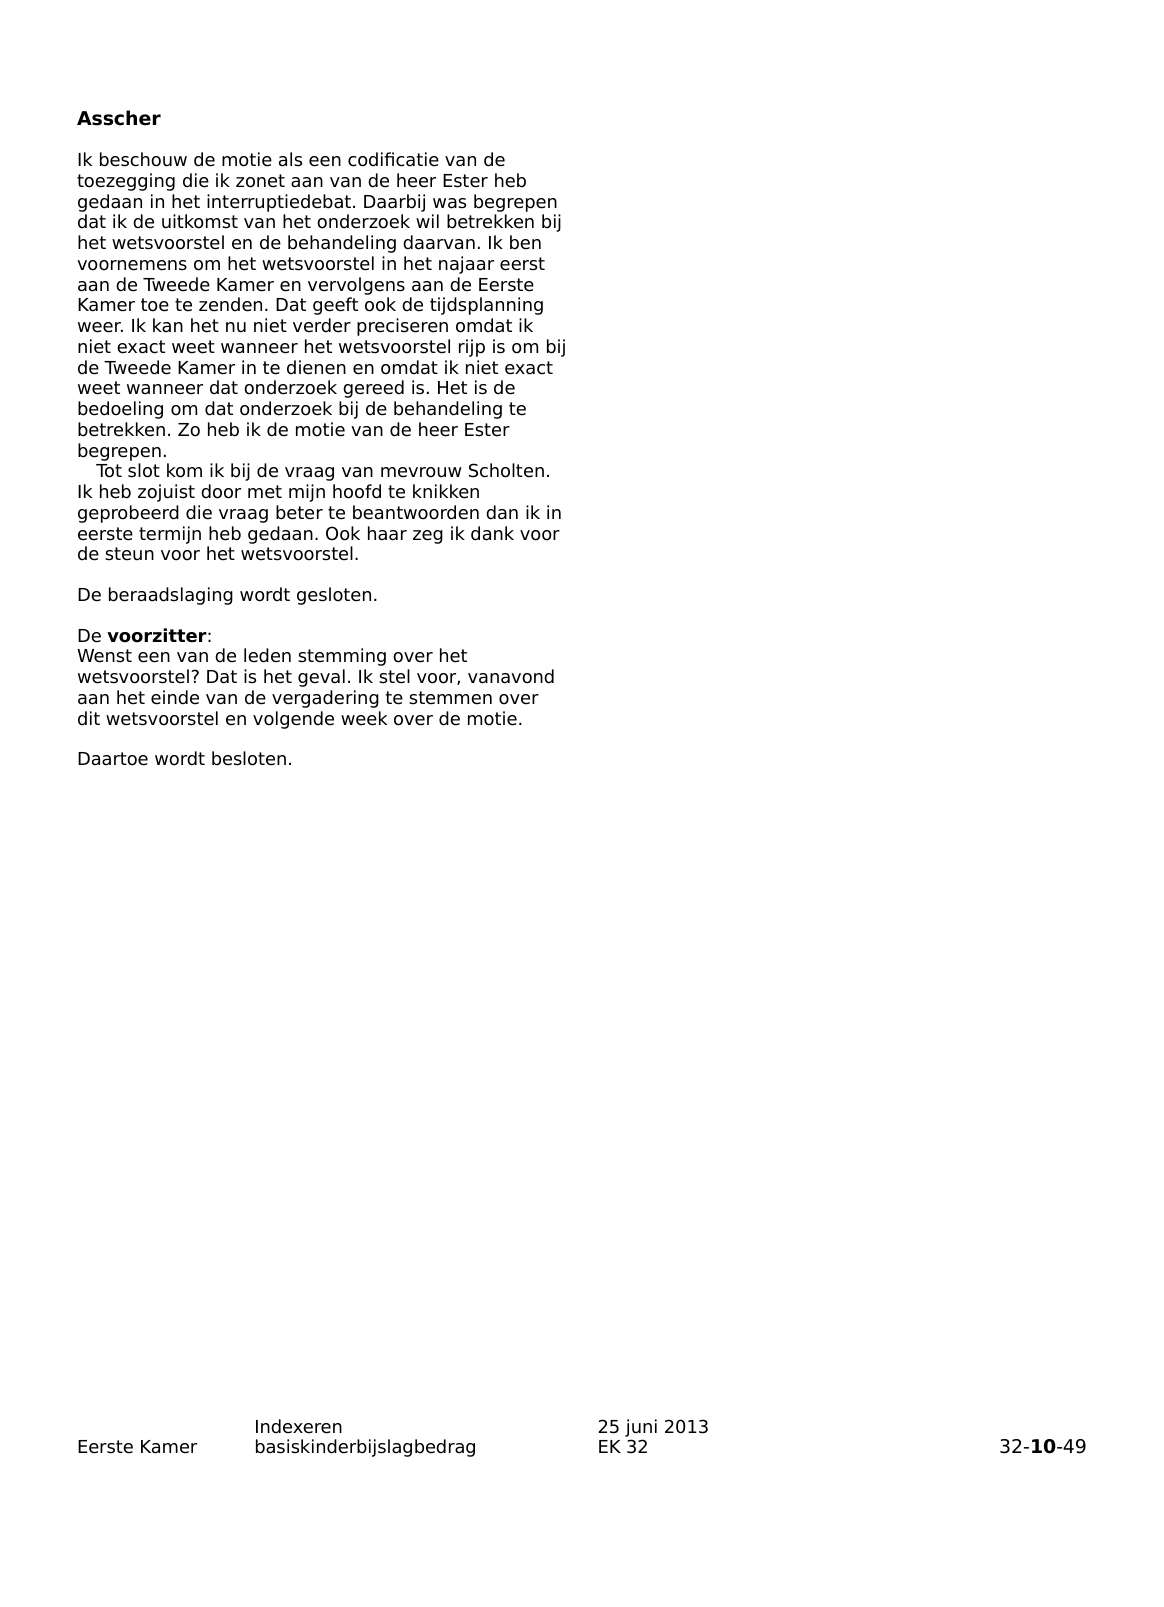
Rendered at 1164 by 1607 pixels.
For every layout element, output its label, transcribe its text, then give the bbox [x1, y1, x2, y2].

text De beraadslaging wordt gesloten. [77, 585, 567, 606]
text Tot slot kom ik bij de vraag van mevrouw Scholten. Ik heb zojuist door met mijn hoofd te knikken geprobeerd die vraag beter te beantwoorden dan ik in eerste termijn heb gedaan. Ook haar zeg ik dank voor de steun voor het wetsvoorstel. [77, 461, 567, 565]
text Daartoe wordt besloten. [77, 749, 567, 770]
text Ik beschouw de motie als een codificatie van de toezegging die ik zonet aan van de heer Ester heb gedaan in het interruptiedebat. Daarbij was begrepen dat ik de uitkomst van het onderzoek wil betrekken bij het wetsvoorstel en de behandeling daarvan. Ik ben voornemens om het wetsvoorstel in het najaar eerst aan de Tweede Kamer en vervolgens aan de Eerste Kamer toe te zenden. Dat geeft ook de tijdsplanning weer. Ik kan het nu niet verder preciseren omdat ik niet exact weet wanneer het wetsvoorstel rijp is om bij de Tweede Kamer in te dienen en omdat ik niet exact weet wanneer dat onderzoek gereed is. Het is de bedoeling om dat onderzoek bij de behandeling te betrekken. Zo heb ik de motie van de heer Ester begrepen. [77, 150, 567, 461]
text De voorzitter: [77, 626, 567, 646]
text Wenst een van de leden stemming over het wetsvoorstel? Dat is het geval. Ik stel voor, vanavond aan het einde van de vergadering te stemmen over dit wetsvoorstel en volgende week over de motie. [77, 646, 567, 729]
